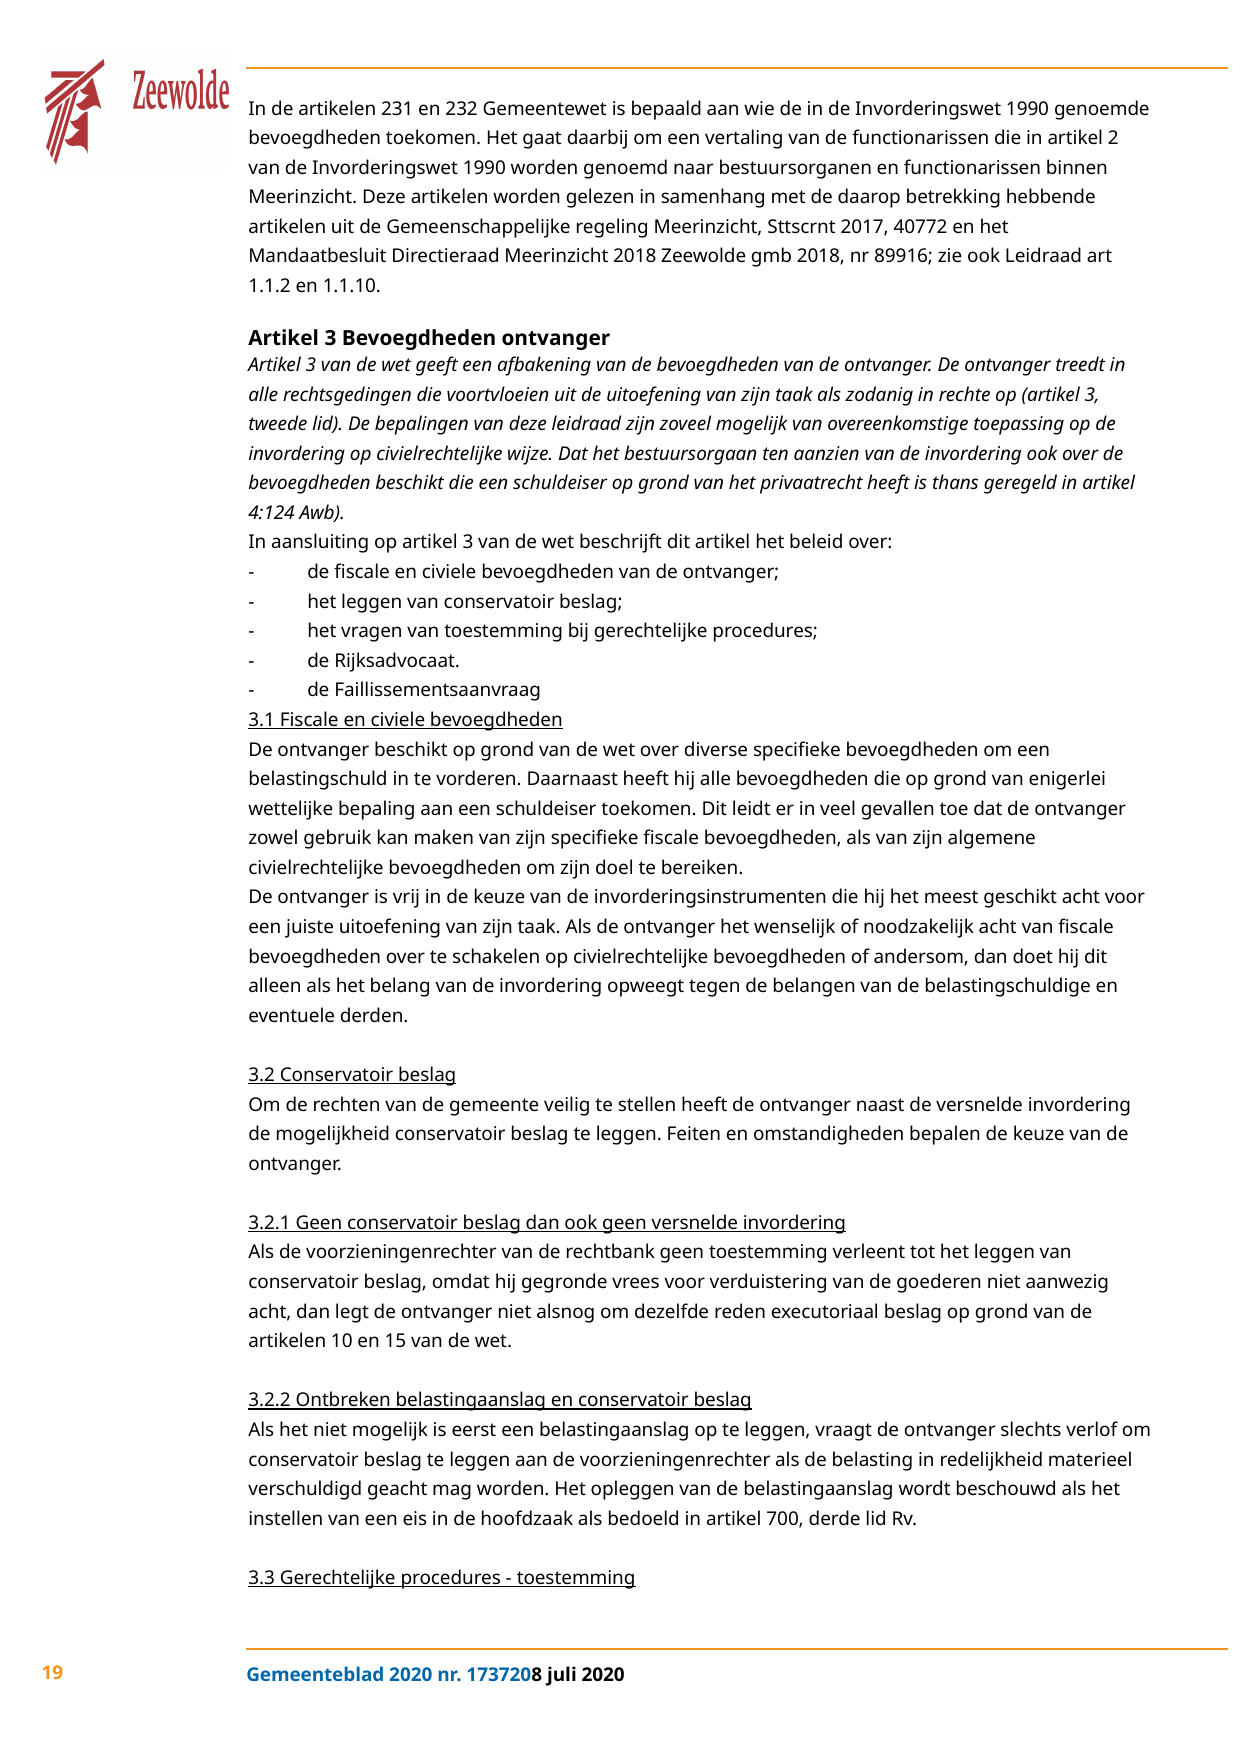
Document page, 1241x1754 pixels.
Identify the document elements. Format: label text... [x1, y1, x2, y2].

list het vragen van toestemming bij gerechtelijke procedures; [248, 617, 1152, 643]
text 3.2.1 Geen conservatoir beslag dan ook geen versnelde invordering [248, 1209, 1152, 1235]
list het leggen van conservatoir beslag; [248, 588, 1152, 613]
text 3.1 Fiscale en civiele bevoegdheden [248, 706, 1152, 732]
list de Faillissementsaanvraag [248, 677, 1152, 702]
text Om de rechten van de gemeente veilig te stellen heeft de ontvanger naast de versnelde invordering de mogelijkheid conservatoir beslag te leggen. Feiten en omstandigheden bepalen de keuze van de ontvanger. [248, 1091, 1152, 1176]
text Artikel 3 Bevoegdheden ontvanger [248, 323, 1152, 351]
text 3.2.2 Ontbreken belastingaanslag en conservatoir beslag [248, 1387, 1152, 1412]
text Artikel 3 van de wet geeft een afbakening van de bevoegdheden van de ontvanger. De ontvanger treedt in alle rechtsgedingen die voortvloeien uit de uitoefening van zijn taak als zodanig in rechte op (artikel 3, tweede lid). De bepalingen van deze leidraad zijn zoveel mogelijk van overeenkomstige toepassing op de invordering op civielrechtelijke wijze. Dat het bestuursorgaan ten aanzien van de invordering ook over de bevoegdheden beschikt die een schuldeiser op grond van het privaatrecht heeft is thans geregeld in artikel 4:124 Awb). [248, 351, 1152, 525]
text 3.3 Gerechtelijke procedures - toestemming [248, 1564, 1152, 1590]
picture [41, 47, 231, 172]
list de fiscale en civiele bevoegdheden van de ontvanger; [248, 558, 1152, 584]
text De ontvanger is vrij in de keuze van de invorderingsinstrumenten die hij het meest geschikt acht voor een juiste uitoefening van zijn taak. Als de ontvanger het wenselijk of noodzakelijk acht van fiscale bevoegdheden over te schakelen op civielrechtelijke bevoegdheden of andersom, dan doet hij dit alleen als het belang van de invordering opweegt tegen de belangen van de belastingschuldige en eventuele derden. [248, 884, 1152, 1028]
text Als het niet mogelijk is eerst een belastingaanslag op te leggen, vraagt de ontvanger slechts verlof om conservatoir beslag te leggen aan de voorzieningenrechter als de belasting in redelijkheid materieel verschuldigd geacht mag worden. Het opleggen van de belastingaanslag wordt beschouwd als het instellen van een eis in de hoofdzaak als bedoeld in artikel 700, derde lid Rv. [248, 1416, 1152, 1531]
text In aansluiting op artikel 3 van de wet beschrijft dit artikel het beleid over: [248, 529, 1152, 554]
text 3.2 Conservatoir beslag [248, 1061, 1152, 1087]
text Als de voorzieningenrechter van de rechtbank geen toestemming verleent tot het leggen van conservatoir beslag, omdat hij gegronde vrees voor verduistering van de goederen niet aanwezig acht, dan legt de ontvanger niet alsnog om dezelfde reden executoriaal beslag op grond van de artikelen 10 en 15 van de wet. [248, 1239, 1152, 1353]
list de Rijksadvocaat. [248, 647, 1152, 673]
text In de artikelen 231 en 232 Gemeentewet is bepaald aan wie de in de Invorderingswet 1990 genoemde bevoegdheden toekomen. Het gaat daarbij om een vertaling van de functionarissen die in artikel 2 van de Invorderingswet 1990 worden genoemd naar bestuursorganen en functionarissen binnen Meerinzicht. Deze artikelen worden gelezen in samenhang met de daarop betrekking hebbende artikelen uit de Gemeenschappelijke regeling Meerinzicht, Sttscrnt 2017, 40772 en het Mandaatbesluit Directieraad Meerinzicht 2018 Zeewolde gmb 2018, nr 89916; zie ook Leidraad art 1.1.2 en 1.1.10. [248, 95, 1152, 298]
text De ontvanger beschikt op grond van de wet over diverse specifieke bevoegdheden om een belastingschuld in te vorderen. Daarnaast heeft hij alle bevoegdheden die op grond van enigerlei wettelijke bepaling aan een schuldeiser toekomen. Dit leidt er in veel gevallen toe dat de ontvanger zowel gebruik kan maken van zijn specifieke fiscale bevoegdheden, als van zijn algemene civielrechtelijke bevoegdheden om zijn doel te bereiken. [248, 736, 1152, 880]
